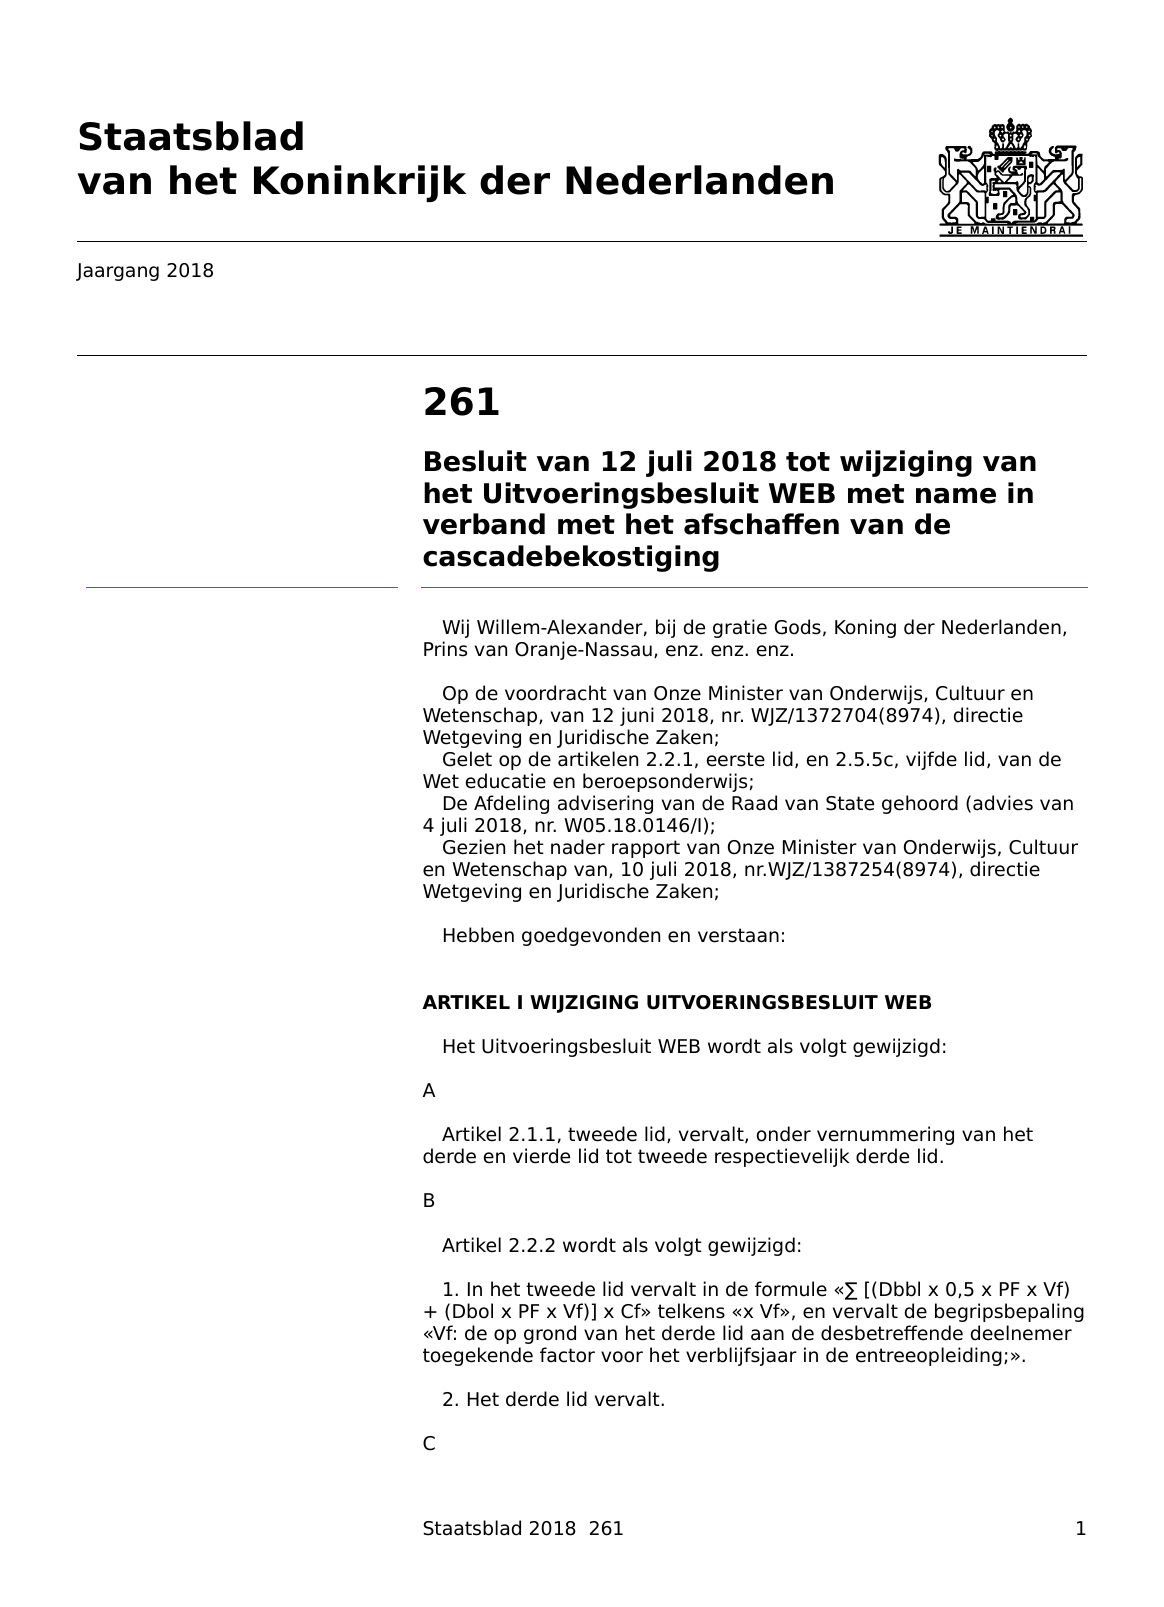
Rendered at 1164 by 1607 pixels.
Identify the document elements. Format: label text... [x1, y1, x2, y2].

text Op de voordracht van Onze Minister van Onderwijs, Cultuur en Wetenschap, van 12 juni 2018, nr. WJZ/1372704(8974), directie Wetgeving en Juridische Zaken; [422, 683, 1087, 749]
table_header [886, 100, 1087, 241]
table_header Staatsblad van het Koninkrijk der Nederlanden [77, 100, 886, 241]
subtitle ARTIKEL I WIJZIGING UITVOERINGSBESLUIT WEB [422, 992, 1087, 1014]
text Hebben goedgevonden en verstaan: [422, 925, 1087, 947]
text A [422, 1080, 1087, 1102]
text Wij Willem-Alexander, bij de gratie Gods, Koning der Nederlanden, Prins van Oranje-Nassau, enz. enz. enz. [422, 617, 1087, 661]
text Gezien het nader rapport van Onze Minister van Onderwijs, Cultuur en Wetenschap van, 10 juli 2018, nr.WJZ/1387254(8974), directie Wetgeving en Juridische Zaken; [422, 837, 1087, 903]
text Artikel 2.1.1, tweede lid, vervalt, onder vernummering van het derde en vierde lid tot tweede respectievelijk derde lid. [422, 1124, 1087, 1168]
picture [936, 115, 1087, 240]
text B [422, 1190, 1087, 1212]
text Gelet op de artikelen 2.2.1, eerste lid, en 2.5.5c, vijfde lid, van de Wet educatie en beroepsonderwijs; [422, 749, 1087, 793]
text 1. In het tweede lid vervalt in de formule «∑ [(Dbbl x 0,5 x PF x Vf) + (Dbol x PF x Vf)] x Cf» telkens «x Vf», en vervalt de begripsbepaling «Vf: de op grond van het derde lid aan de desbetreffende deelnemer toegekende factor voor het verblijfsjaar in de entreeopleiding;». [422, 1279, 1087, 1367]
text Besluit van 12 juli 2018 tot wijziging van het Uitvoeringsbesluit WEB met name in verband met het afschaffen van de cascadebekostiging [422, 447, 1087, 573]
text Artikel 2.2.2 wordt als volgt gewijzigd: [422, 1234, 1087, 1256]
text 2. Het derde lid vervalt. [422, 1389, 1087, 1411]
table_cell Jaargang 2018 [77, 242, 1087, 355]
subtitle 261 [422, 381, 1087, 424]
text Het Uitvoeringsbesluit WEB wordt als volgt gewijzigd: [422, 1036, 1087, 1058]
text De Afdeling advisering van de Raad van State gehoord (advies van 4 juli 2018, nr. W05.18.0146/I); [422, 793, 1087, 837]
text C [422, 1433, 1087, 1455]
